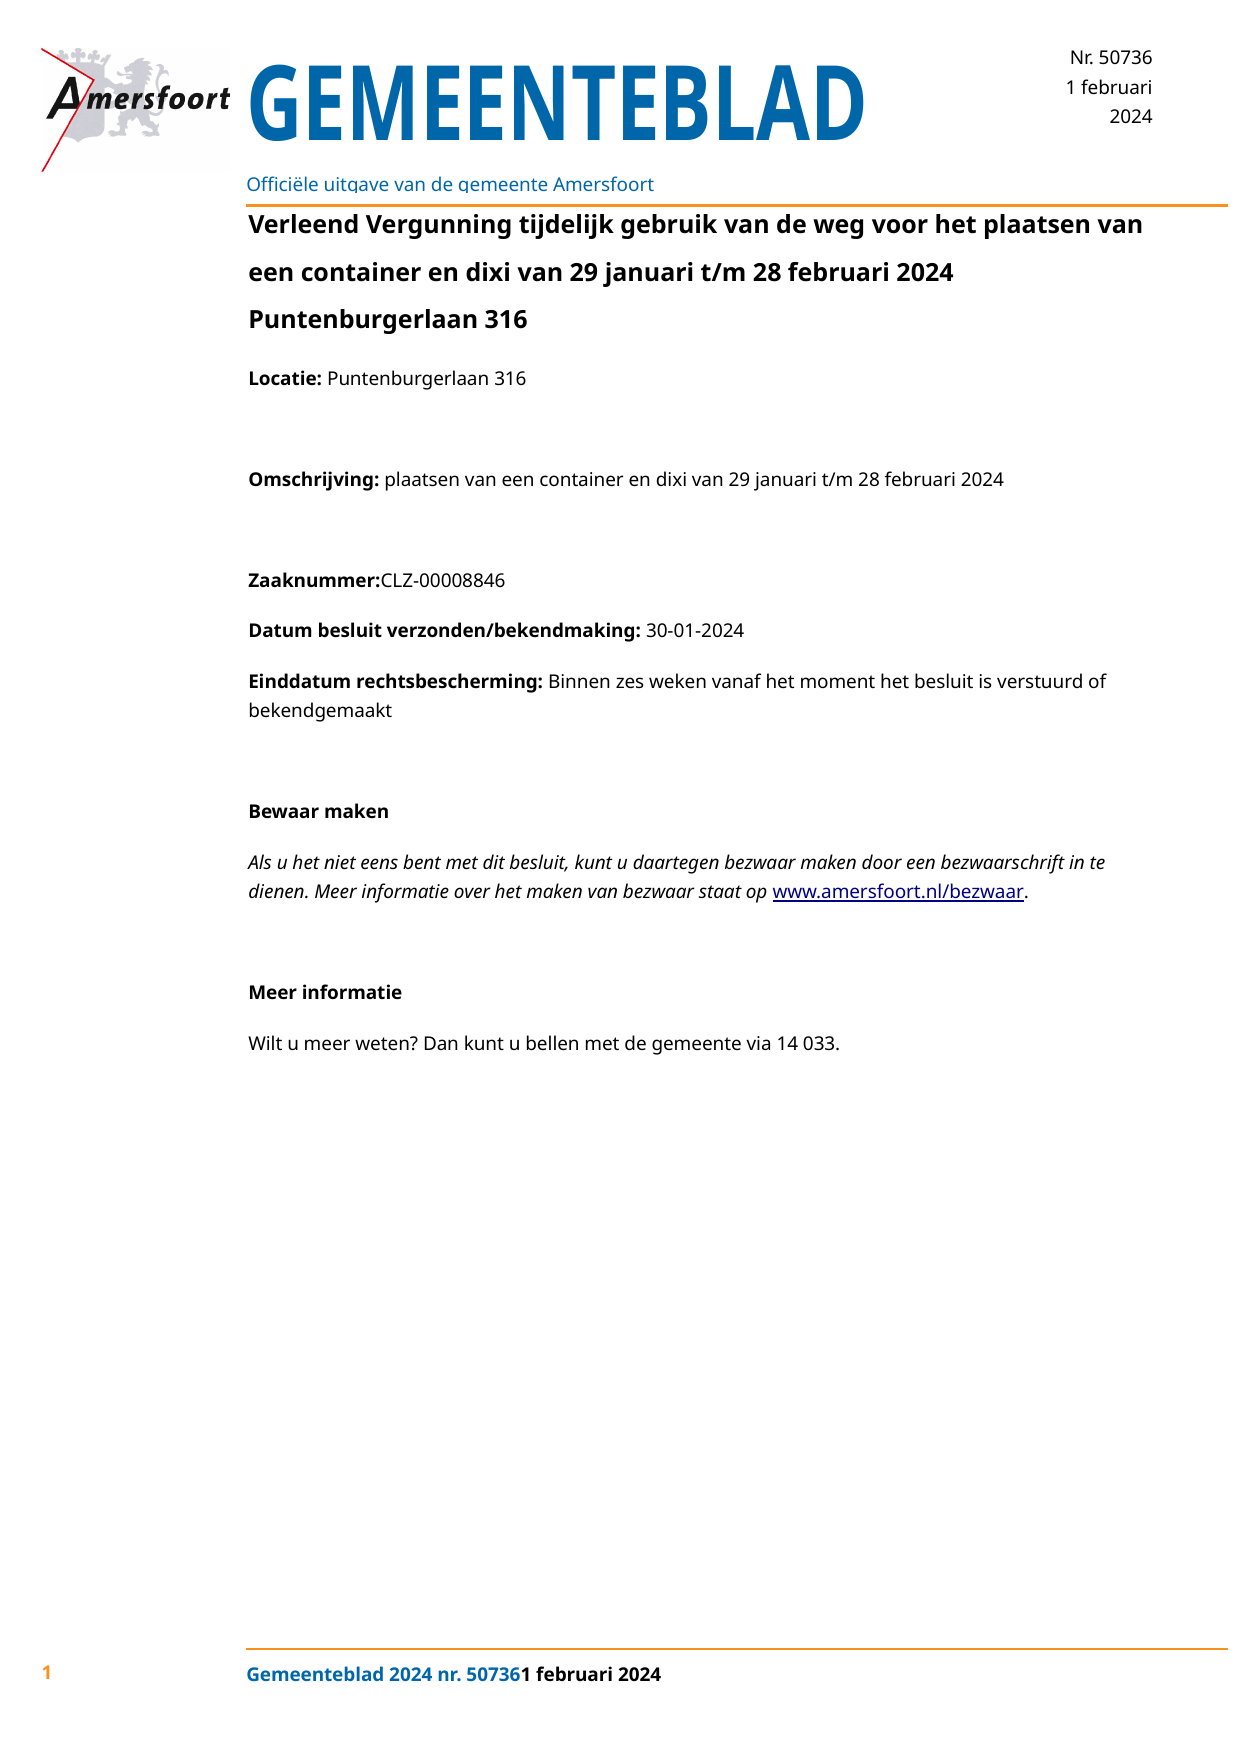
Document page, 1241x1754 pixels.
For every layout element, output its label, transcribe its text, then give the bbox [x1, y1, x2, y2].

text Einddatum rechtsbescherming: Binnen zes weken vanaf het moment het besluit is verstuurd of bekendgemaakt [248, 668, 1152, 723]
text Wilt u meer weten? Dan kunt u bellen met de gemeente via 14 033. [248, 1030, 1152, 1055]
text Locatie: Puntenburgerlaan 316 [248, 366, 1152, 391]
text Zaaknummer:CLZ-00008846 [248, 567, 1152, 593]
text Datum besluit verzonden/bekendmaking: 30-01-2024 [248, 618, 1152, 643]
text Omschrijving: plaatsen van een container en dixi van 29 januari t/m 28 februari 2024 [248, 466, 1152, 492]
text Meer informatie [248, 979, 1152, 1005]
text Als u het niet eens bent met dit besluit, kunt u daartegen bezwaar maken door een bezwaarschrift in te dienen. Meer informatie over het maken van bezwaar staat op www.amersfoort.nl/bezwaar. [248, 849, 1152, 904]
text Bewaar maken [248, 798, 1152, 824]
text Verleend Vergunning tijdelijk gebruik van de weg voor het plaatsen van een container en dixi van 29 januari t/m 28 februari 2024 Puntenburgerlaan 316 [248, 207, 1152, 336]
picture [41, 47, 231, 172]
